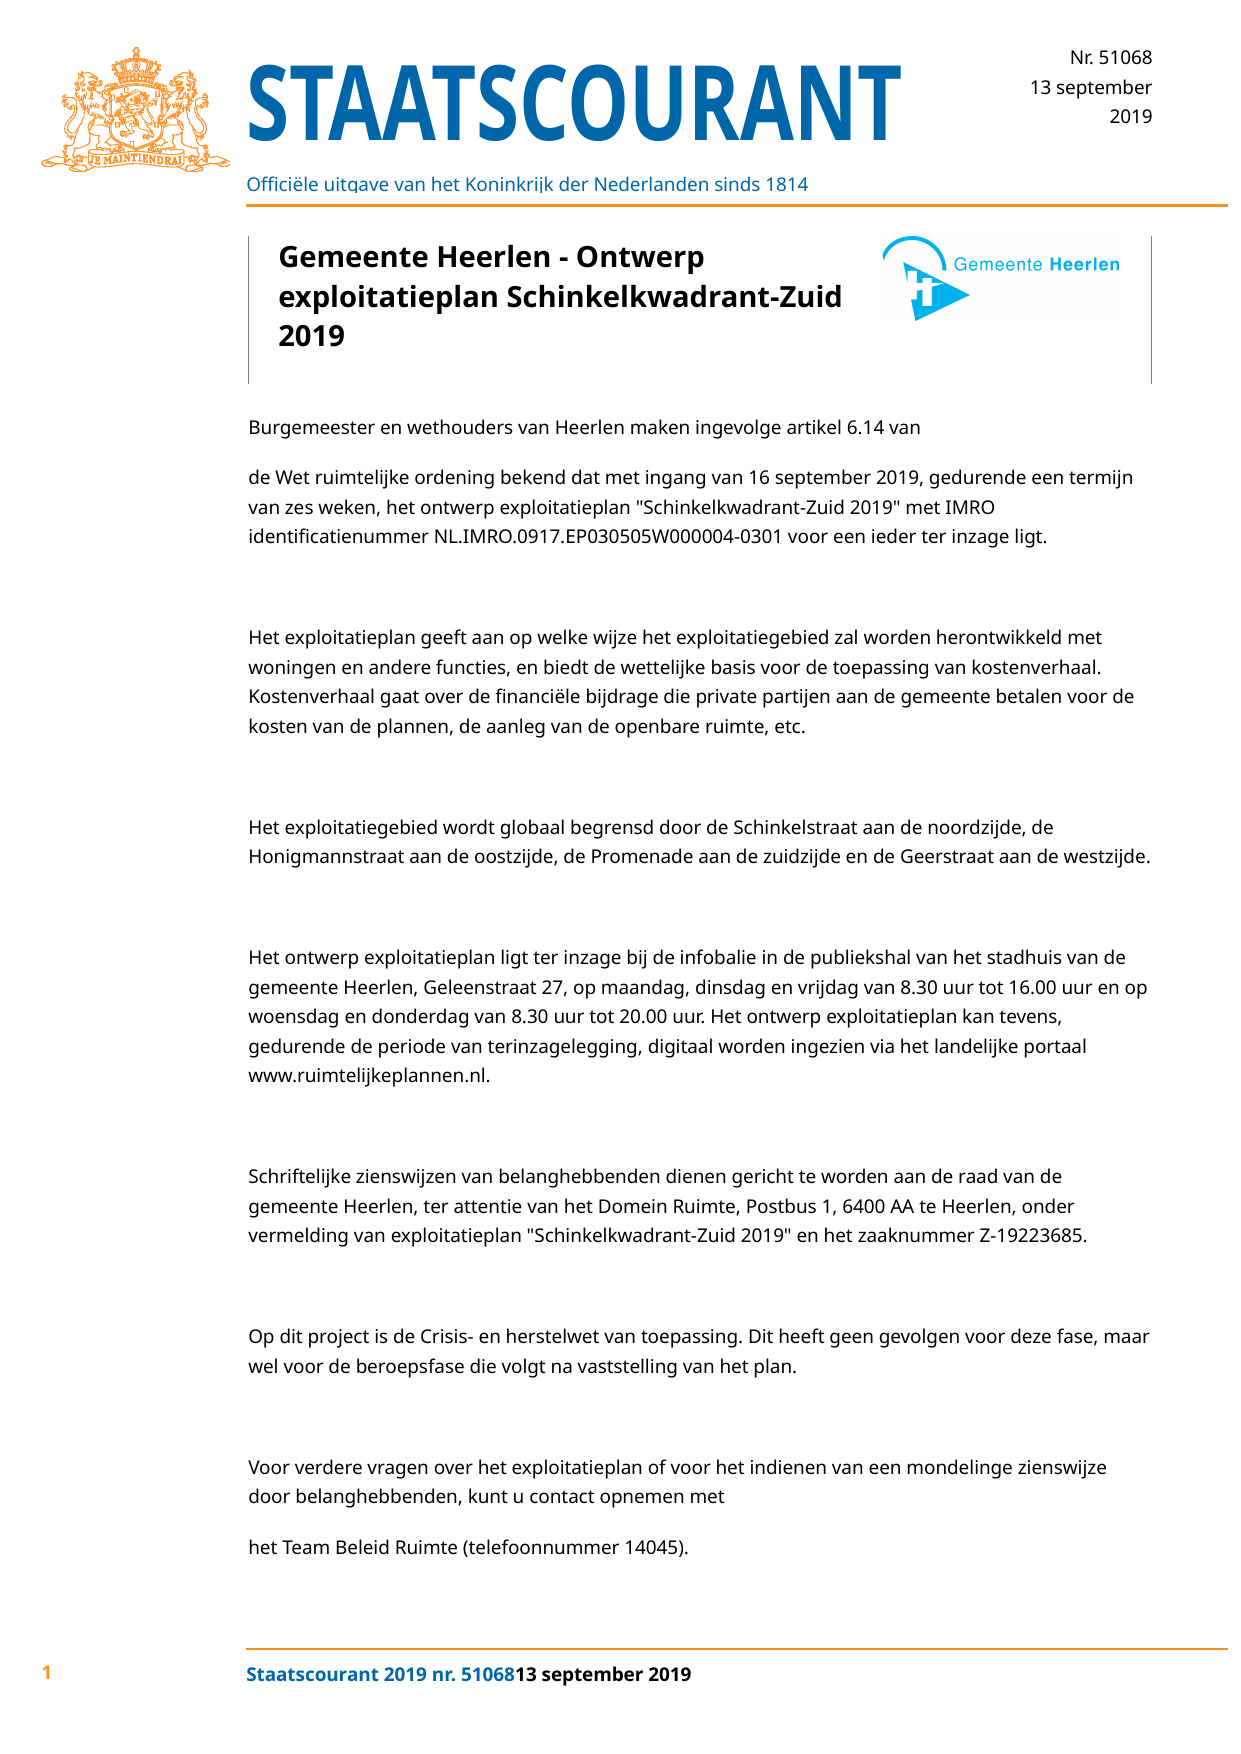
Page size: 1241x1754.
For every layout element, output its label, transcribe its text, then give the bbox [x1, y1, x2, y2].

table_header [850, 236, 1151, 384]
text Op dit project is de Crisis- en herstelwet van toepassing. Dit heeft geen gevolgen voor deze fase, maar wel voor de beroepsfase die volgt na vaststelling van het plan. [248, 1323, 1152, 1379]
text Burgemeester en wethouders van Heerlen maken ingevolge artikel 6.14 van [248, 414, 1152, 440]
text Voor verdere vragen over het exploitatieplan of voor het indienen van een mondelinge zienswijze door belanghebbenden, kunt u contact opnemen met [248, 1454, 1152, 1509]
table_header Gemeente Heerlen - Ontwerp exploitatieplan Schinkelkwadrant-Zuid 2019 [249, 236, 850, 384]
text Het exploitatieplan geeft aan op welke wijze het exploitatiegebied zal worden herontwikkeld met woningen en andere functies, en biedt de wettelijke basis voor de toepassing van kostenverhaal. Kostenverhaal gaat over de financiële bijdrage die private partijen aan de gemeente betalen voor de kosten van de plannen, de aanleg van de openbare ruimte, etc. [248, 624, 1152, 739]
text Het exploitatiegebied wordt globaal begrensd door de Schinkelstraat aan de noordzijde, de Honigmannstraat aan de oostzijde, de Promenade aan de zuidzijde en de Geerstraat aan de westzijde. [248, 814, 1152, 869]
picture [882, 236, 903, 252]
text de Wet ruimtelijke ordening bekend dat met ingang van 16 september 2019, gedurende een termijn van zes weken, het ontwerp exploitatieplan "Schinkelkwadrant-Zuid 2019" met IMRO identificatienummer NL.IMRO.0917.EP030505W000004-0301 voor een ieder ter inzage ligt. [248, 464, 1152, 549]
picture [882, 236, 1119, 321]
text Schriftelijke zienswijzen van belanghebbenden dienen gericht te worden aan de raad van de gemeente Heerlen, ter attentie van het Domein Ruimte, Postbus 1, 6400 AA te Heerlen, onder vermelding van exploitatieplan "Schinkelkwadrant-Zuid 2019" en het zaaknummer Z-19223685. [248, 1163, 1152, 1248]
text Het ontwerp exploitatieplan ligt ter inzage bij de infobalie in de publiekshal van het stadhuis van de gemeente Heerlen, Geleenstraat 27, op maandag, dinsdag en vrijdag van 8.30 uur tot 16.00 uur en op woensdag en donderdag van 8.30 uur tot 20.00 uur. Het ontwerp exploitatieplan kan tevens, gedurende de periode van terinzagelegging, digitaal worden ingezien via het landelijke portaal www.ruimtelijkeplannen.nl. [248, 944, 1152, 1088]
picture [41, 47, 231, 172]
text het Team Beleid Ruimte (telefoonnummer 14045). [248, 1534, 1152, 1560]
